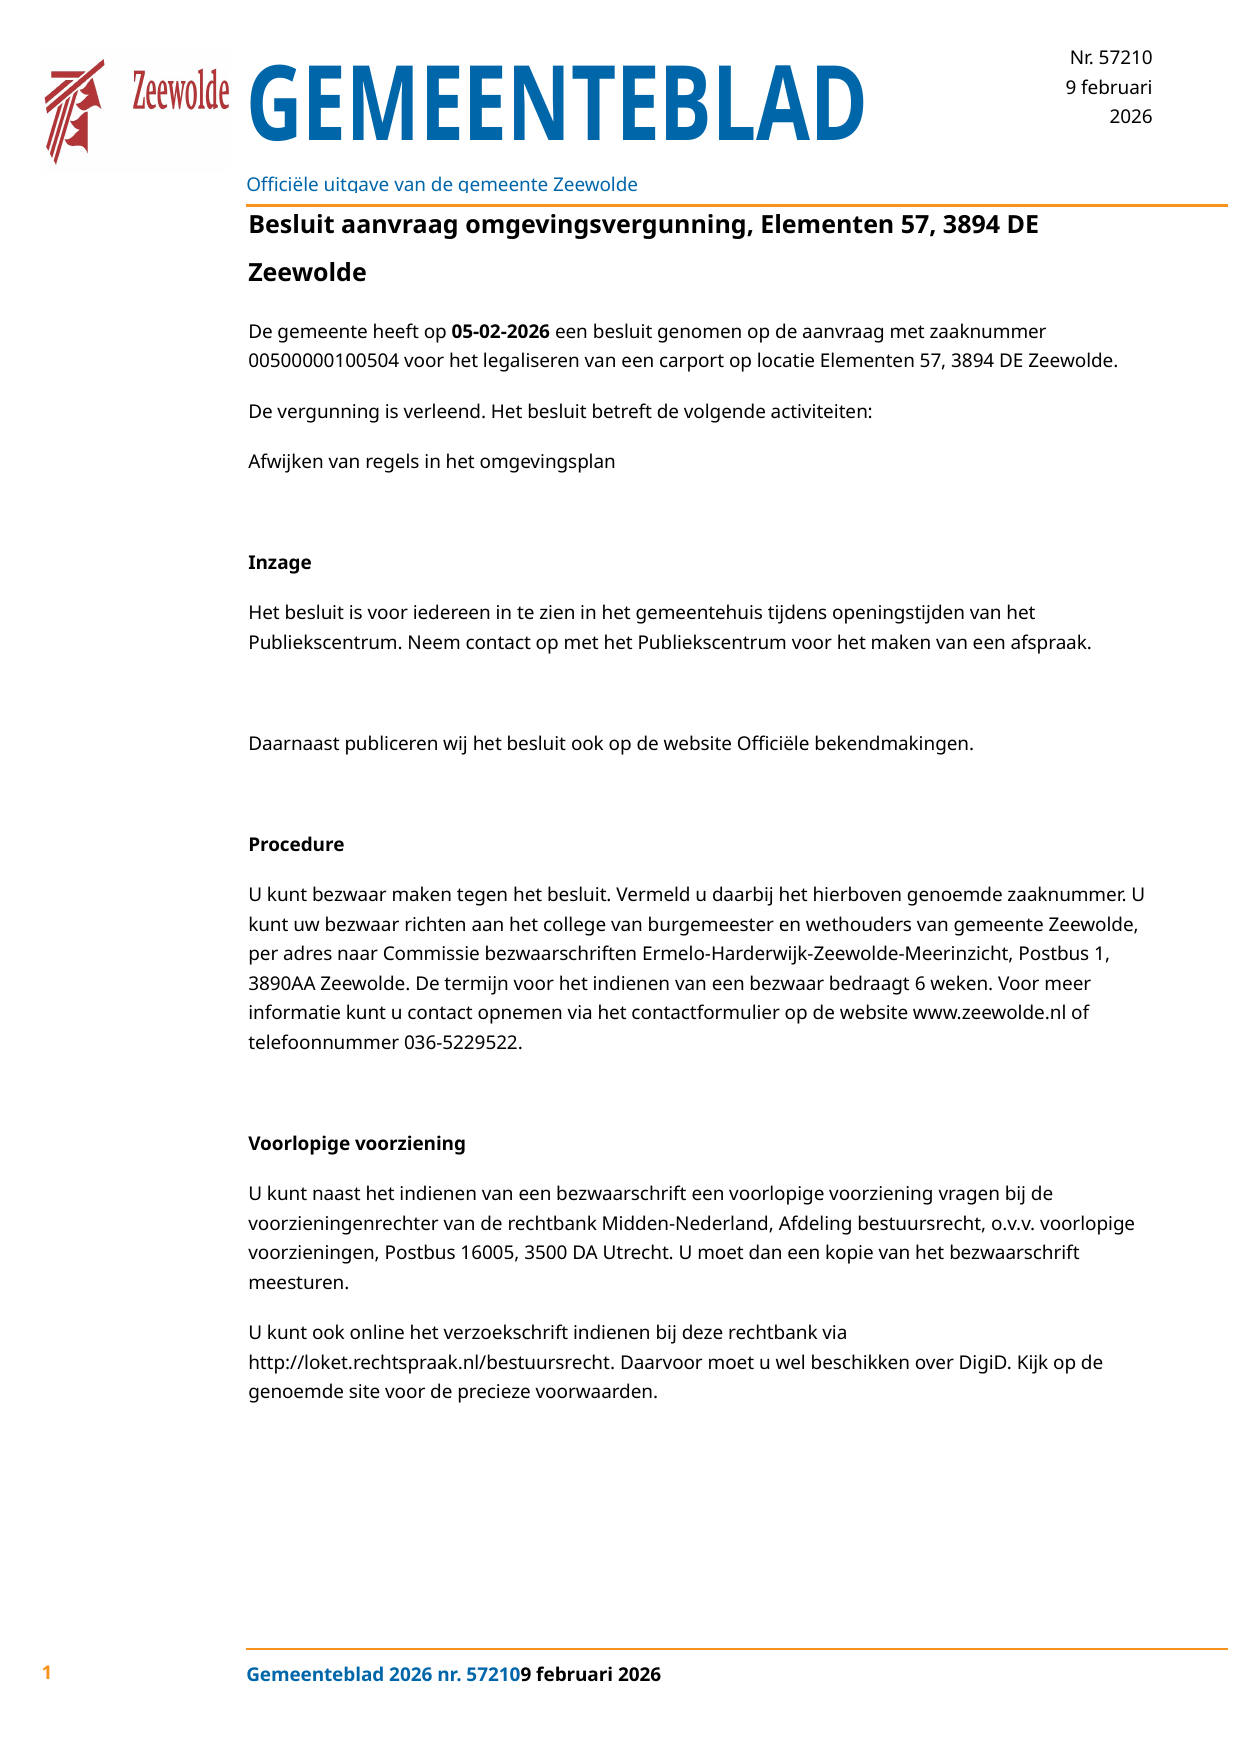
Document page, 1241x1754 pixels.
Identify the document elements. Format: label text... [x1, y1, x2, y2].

text Afwijken van regels in het omgevingsplan [248, 448, 1152, 474]
text Procedure [248, 831, 1152, 857]
text De vergunning is verleend. Het besluit betreft de volgende activiteiten: [248, 398, 1152, 424]
text U kunt ook online het verzoekschrift indienen bij deze rechtbank via http://loket.rechtspraak.nl/bestuursrecht. Daarvoor moet u wel beschikken over DigiD. Kijk op de genoemde site voor de precieze voorwaarden. [248, 1319, 1152, 1404]
text Daarnaast publiceren wij het besluit ook op de website Officiële bekendmakingen. [248, 730, 1152, 756]
text Voorlopige voorziening [248, 1130, 1152, 1156]
picture [41, 47, 231, 172]
text Inzage [248, 549, 1152, 575]
text Besluit aanvraag omgevingsvergunning, Elementen 57, 3894 DE Zeewolde [248, 207, 1152, 288]
text Het besluit is voor iedereen in te zien in het gemeentehuis tijdens openingstijden van het Publiekscentrum. Neem contact op met het Publiekscentrum voor het maken van een afspraak. [248, 599, 1152, 655]
text U kunt bezwaar maken tegen het besluit. Vermeld u daarbij het hierboven genoemde zaaknummer. U kunt uw bezwaar richten aan het college van burgemeester en wethouders van gemeente Zeewolde, per adres naar Commissie bezwaarschriften Ermelo-Harderwijk-Zeewolde-Meerinzicht, Postbus 1, 3890AA Zeewolde. De termijn voor het indienen van een bezwaar bedraagt 6 weken. Voor meer informatie kunt u contact opnemen via het contactformulier op de website www.zeewolde.nl of telefoonnummer 036-5229522. [248, 881, 1152, 1055]
text U kunt naast het indienen van een bezwaarschrift een voorlopige voorziening vragen bij de voorzieningenrechter van de rechtbank Midden-Nederland, Afdeling bestuursrecht, o.v.v. voorlopige voorzieningen, Postbus 16005, 3500 DA Utrecht. U moet dan een kopie van het bezwaarschrift meesturen. [248, 1180, 1152, 1295]
text De gemeente heeft op 05-02-2026 een besluit genomen op de aanvraag met zaaknummer 00500000100504 voor het legaliseren van een carport op locatie Elementen 57, 3894 DE Zeewolde. [248, 318, 1152, 373]
